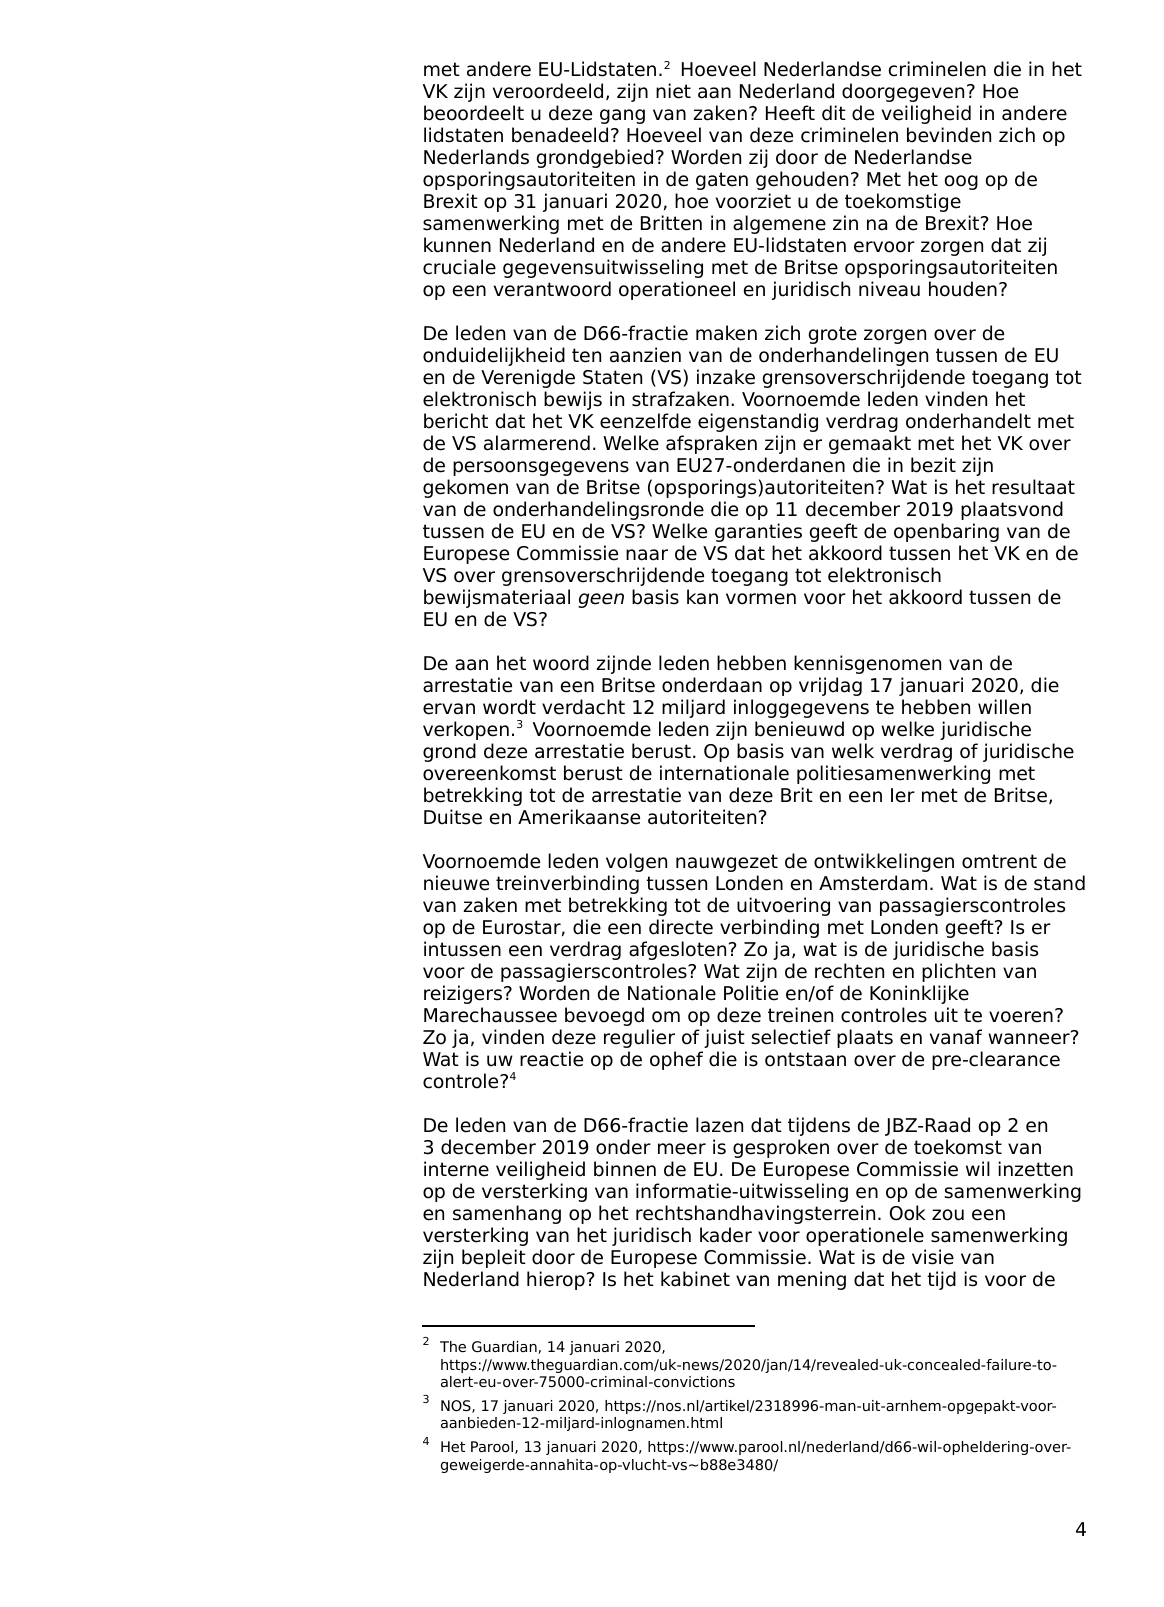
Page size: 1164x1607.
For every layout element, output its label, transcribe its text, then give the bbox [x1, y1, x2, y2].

text De leden van de D66-fractie lazen dat tijdens de JBZ-Raad op 2 en 3 december 2019 onder meer is gesproken over de toekomst van interne veiligheid binnen de EU. De Europese Commissie wil inzetten op de versterking van informatie-uitwisseling en op de samenwerking en samenhang op het rechtshandhavingsterrein. Ook zou een versterking van het juridisch kader voor operationele samenwerking zijn bepleit door de Europese Commissie. Wat is de visie van Nederland hierop? Is het kabinet van mening dat het tijd is voor de [422, 1115, 1087, 1291]
text Voornoemde leden volgen nauwgezet de ontwikkelingen omtrent de nieuwe treinverbinding tussen Londen en Amsterdam. Wat is de stand van zaken met betrekking tot de uitvoering van passagierscontroles op de Eurostar, die een directe verbinding met Londen geeft? Is er intussen een verdrag afgesloten? Zo ja, wat is de juridische basis voor de passagierscontroles? Wat zijn de rechten en plichten van reizigers? Worden de Nationale Politie en/of de Koninklijke Marechaussee bevoegd om op deze treinen controles uit te voeren? Zo ja, vinden deze regulier of juist selectief plaats en vanaf wanneer? Wat is uw reactie op de ophef die is ontstaan over de pre-clearance controle? [422, 851, 1087, 1093]
text The Guardian, 14 januari 2020, https://www.theguardian.com/uk-news/2020/jan/14/revealed-uk-concealed-failure-to-alert-eu-over-75000-criminal-convictions [422, 1335, 1087, 1391]
text met andere EU-Lidstaten. Hoeveel Nederlandse criminelen die in het VK zijn veroordeeld, zijn niet aan Nederland doorgegeven? Hoe beoordeelt u deze gang van zaken? Heeft dit de veiligheid in andere lidstaten benadeeld? Hoeveel van deze criminelen bevinden zich op Nederlands grondgebied? Worden zij door de Nederlandse opsporingsautoriteiten in de gaten gehouden? Met het oog op de Brexit op 31 januari 2020, hoe voorziet u de toekomstige samenwerking met de Britten in algemene zin na de Brexit? Hoe kunnen Nederland en de andere EU-lidstaten ervoor zorgen dat zij cruciale gegevensuitwisseling met de Britse opsporingsautoriteiten op een verantwoord operationeel en juridisch niveau houden? [422, 59, 1087, 301]
text De aan het woord zijnde leden hebben kennisgenomen van de arrestatie van een Britse onderdaan op vrijdag 17 januari 2020, die ervan wordt verdacht 12 miljard inloggegevens te hebben willen verkopen. Voornoemde leden zijn benieuwd op welke juridische grond deze arrestatie berust. Op basis van welk verdrag of juridische overeenkomst berust de internationale politiesamenwerking met betrekking tot de arrestatie van deze Brit en een Ier met de Britse, Duitse en Amerikaanse autoriteiten? [422, 653, 1087, 829]
text De leden van de D66-fractie maken zich grote zorgen over de onduidelijkheid ten aanzien van de onderhandelingen tussen de EU en de Verenigde Staten (VS) inzake grensoverschrijdende toegang tot elektronisch bewijs in strafzaken. Voornoemde leden vinden het bericht dat het VK eenzelfde eigenstandig verdrag onderhandelt met de VS alarmerend. Welke afspraken zijn er gemaakt met het VK over de persoonsgegevens van EU27-onderdanen die in bezit zijn gekomen van de Britse (opsporings)autoriteiten? Wat is het resultaat van de onderhandelingsronde die op 11 december 2019 plaatsvond tussen de EU en de VS? Welke garanties geeft de openbaring van de Europese Commissie naar de VS dat het akkoord tussen het VK en de VS over grensoverschrijdende toegang tot elektronisch bewijsmateriaal geen basis kan vormen voor het akkoord tussen de EU en de VS? [422, 323, 1087, 631]
text NOS, 17 januari 2020, https://nos.nl/artikel/2318996-man-uit-arnhem-opgepakt-voor-aanbieden-12-miljard-inlognamen.html [422, 1393, 1087, 1432]
text Het Parool, 13 januari 2020, https://www.parool.nl/nederland/d66-wil-opheldering-over-geweigerde-annahita-op-vlucht-vs~b88e3480/ [422, 1435, 1087, 1474]
